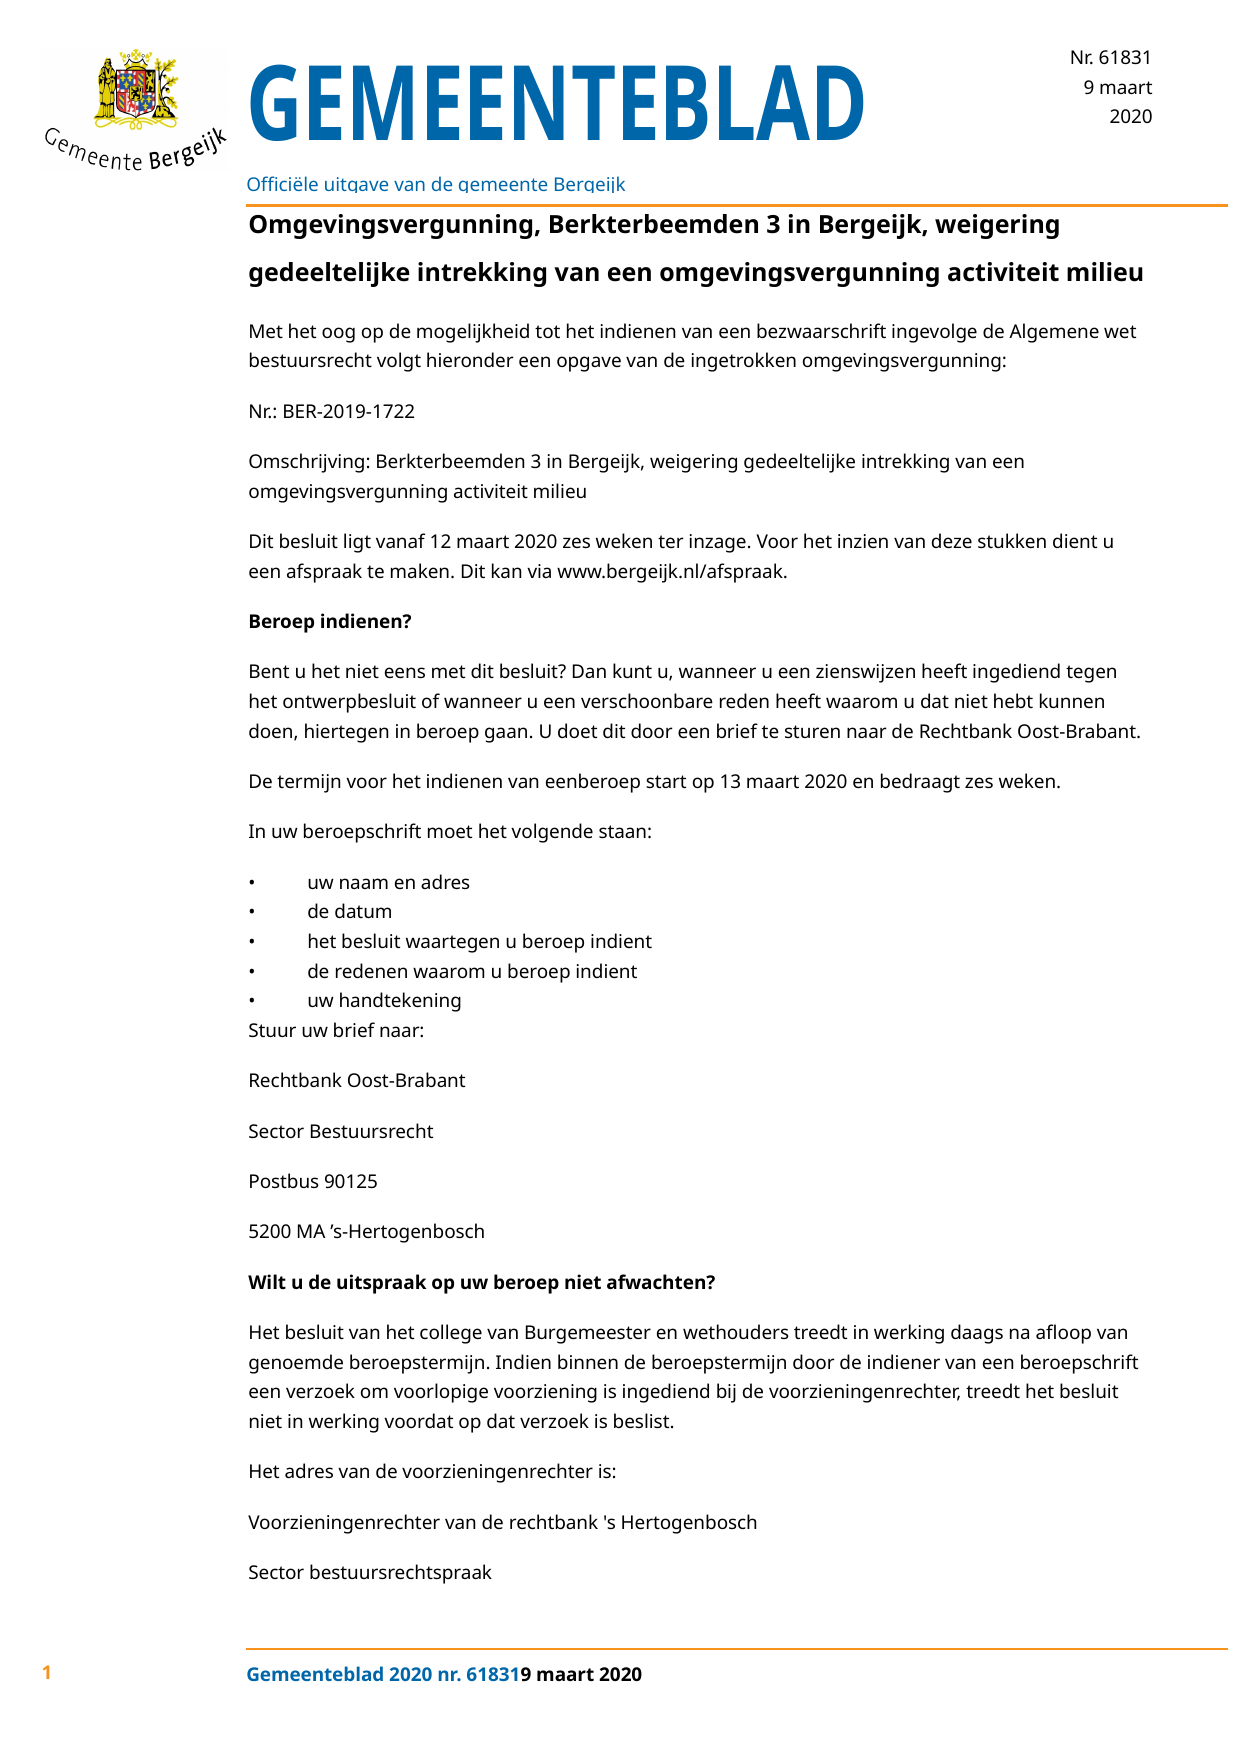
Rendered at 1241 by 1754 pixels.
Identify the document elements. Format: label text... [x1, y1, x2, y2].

text In uw beroepschrift moet het volgende staan: [248, 819, 1152, 844]
text Sector bestuursrechtspraak [248, 1559, 1152, 1585]
text Het adres van de voorzieningenrechter is: [248, 1459, 1152, 1484]
text Omgevingsvergunning, Berkterbeemden 3 in Bergeijk, weigering gedeeltelijke intrekking van een omgevingsvergunning activiteit milieu [248, 207, 1152, 288]
text Het besluit van het college van Burgemeester en wethouders treedt in werking daags na afloop van genoemde beroepstermijn. Indien binnen de beroepstermijn door de indiener van een beroepschrift een verzoek om voorlopige voorziening is ingediend bij de voorzieningenrechter, treedt het besluit niet in werking voordat op dat verzoek is beslist. [248, 1319, 1152, 1434]
text Sector Bestuursrecht [248, 1118, 1152, 1144]
text Omschrijving: Berkterbeemden 3 in Bergeijk, weigering gedeeltelijke intrekking van een omgevingsvergunning activiteit milieu [248, 448, 1152, 504]
list het besluit waartegen u beroep indient [248, 928, 1152, 954]
text Nr.: BER-2019-1722 [248, 398, 1152, 424]
text Wilt u de uitspraak op uw beroep niet afwachten? [248, 1269, 1152, 1295]
list uw handtekening [248, 987, 1152, 1013]
picture [41, 47, 231, 172]
text Bent u het niet eens met dit besluit? Dan kunt u, wanneer u een zienswijzen heeft ingediend tegen het ontwerpbesluit of wanneer u een verschoonbare reden heeft waarom u dat niet hebt kunnen doen, hiertegen in beroep gaan. U doet dit door een brief te sturen naar de Rechtbank Oost-Brabant. [248, 659, 1152, 744]
list de redenen waarom u beroep indient [248, 958, 1152, 984]
text De termijn voor het indienen van eenberoep start op 13 maart 2020 en bedraagt zes weken. [248, 768, 1152, 794]
list de datum [248, 899, 1152, 924]
text Dit besluit ligt vanaf 12 maart 2020 zes weken ter inzage. Voor het inzien van deze stukken dient u een afspraak te maken. Dit kan via www.bergeijk.nl/afspraak. [248, 528, 1152, 584]
text Postbus 90125 [248, 1168, 1152, 1194]
text Beroep indienen? [248, 608, 1152, 634]
list uw naam en adres [248, 869, 1152, 895]
text Voorzieningenrechter van de rechtbank 's Hertogenbosch [248, 1509, 1152, 1535]
text Stuur uw brief naar: [248, 1017, 1152, 1043]
text Rechtbank Oost-Brabant [248, 1067, 1152, 1093]
text Met het oog op de mogelijkheid tot het indienen van een bezwaarschrift ingevolge de Algemene wet bestuursrecht volgt hieronder een opgave van de ingetrokken omgevingsvergunning: [248, 318, 1152, 373]
text 5200 MA ’s-Hertogenbosch [248, 1219, 1152, 1244]
